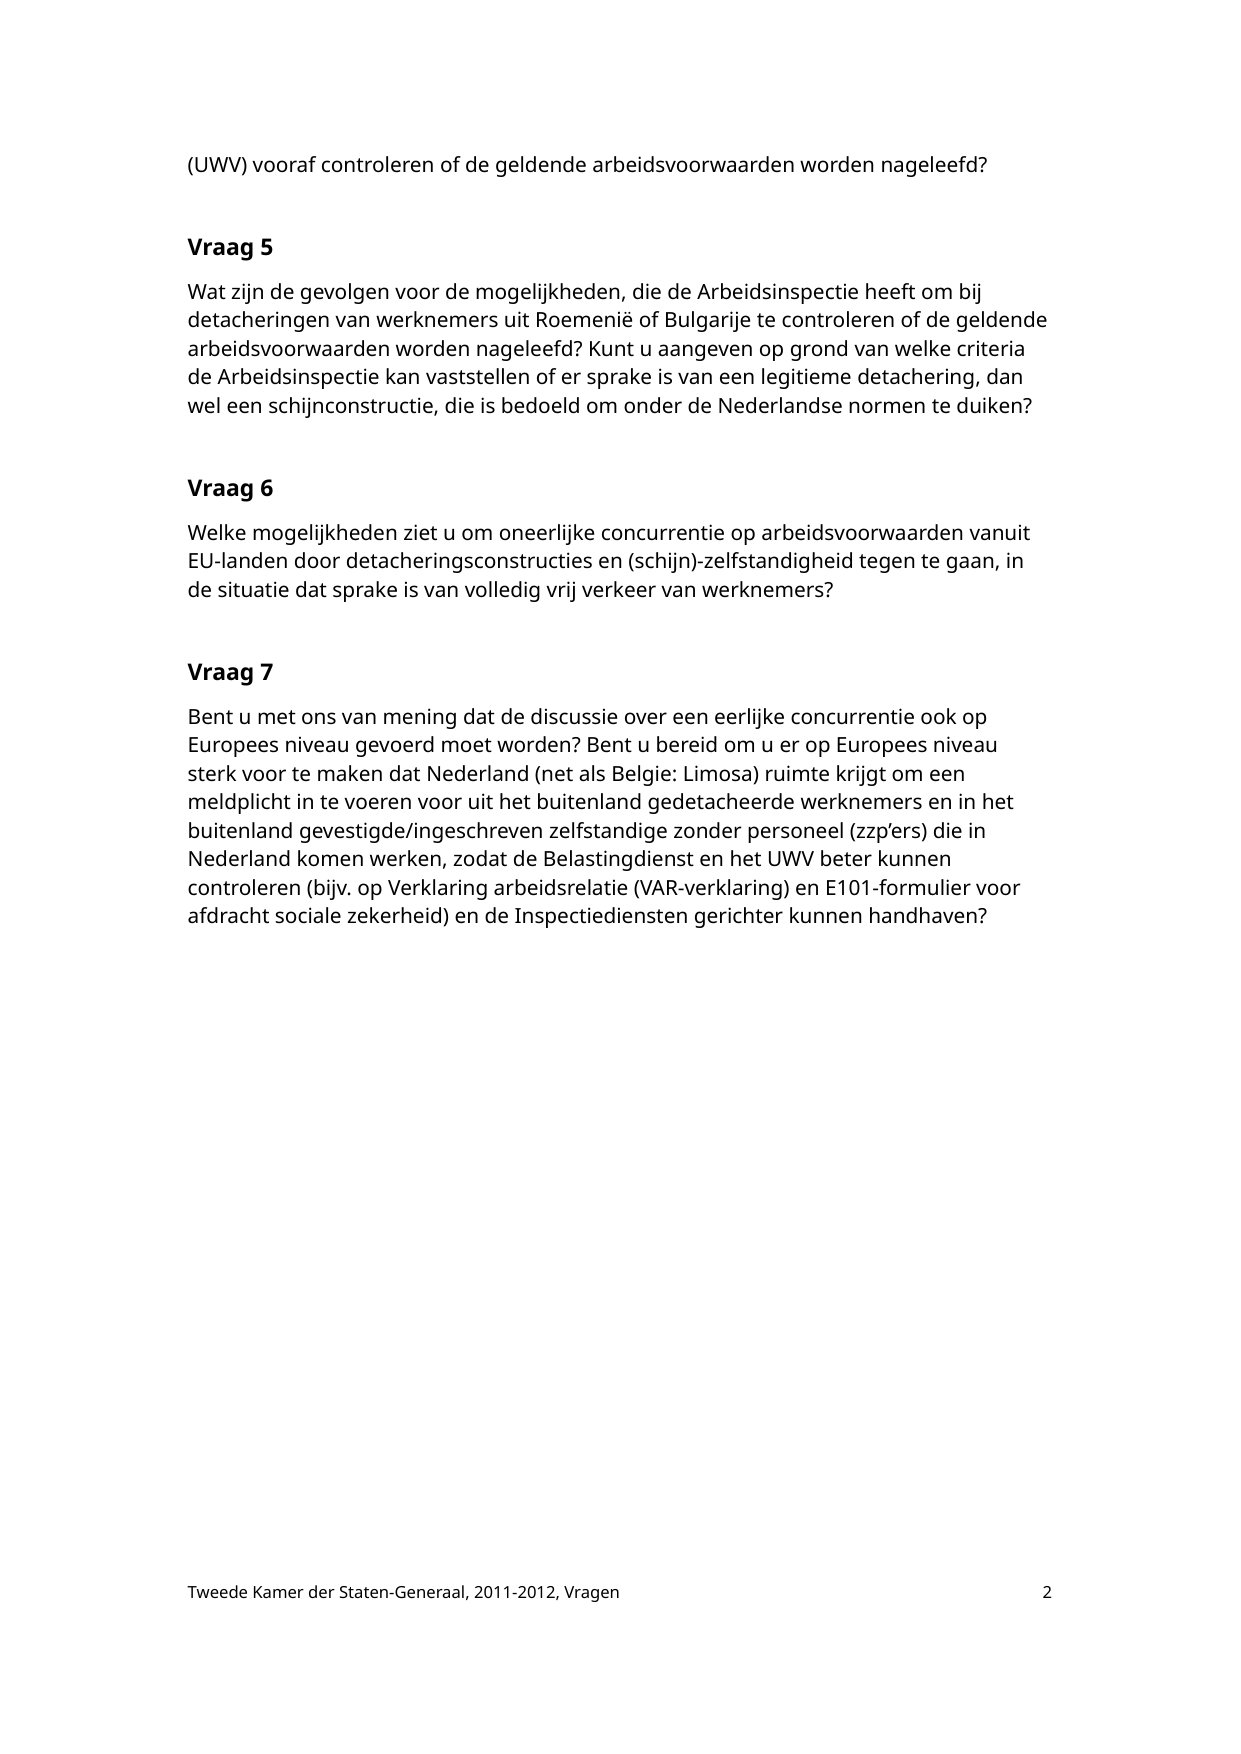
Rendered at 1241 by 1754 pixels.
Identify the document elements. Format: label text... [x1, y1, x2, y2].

subtitle Vraag 5 [187, 231, 1053, 262]
subtitle Vraag 7 [187, 656, 1053, 687]
subtitle Vraag 6 [187, 472, 1053, 503]
text Wat zijn de gevolgen voor de mogelijkheden, die de Arbeidsinspectie heeft om bij detacheringen van werknemers uit Roemenië of Bulgarije te controleren of de geldende arbeidsvoorwaarden worden nageleefd? Kunt u aangeven op grond van welke criteria de Arbeidsinspectie kan vaststellen of er sprake is van een legitieme detachering, dan wel een schijnconstructie, die is bedoeld om onder de Nederlandse normen te duiken? [187, 277, 1053, 419]
text (UWV) vooraf controleren of de geldende arbeidsvoorwaarden worden nageleefd? [187, 150, 1053, 178]
text Welke mogelijkheden ziet u om oneerlijke concurrentie op arbeidsvoorwaarden vanuit EU-landen door detacheringsconstructies en (schijn)-zelfstandigheid tegen te gaan, in de situatie dat sprake is van volledig vrij verkeer van werknemers? [187, 518, 1053, 603]
text Bent u met ons van mening dat de discussie over een eerlijke concurrentie ook op Europees niveau gevoerd moet worden? Bent u bereid om u er op Europees niveau sterk voor te maken dat Nederland (net als Belgie: Limosa) ruimte krijgt om een meldplicht in te voeren voor uit het buitenland gedetacheerde werknemers en in het buitenland gevestigde/ingeschreven zelfstandige zonder personeel (zzp’ers) die in Nederland komen werken, zodat de Belastingdienst en het UWV beter kunnen controleren (bijv. op Verklaring arbeidsrelatie (VAR-verklaring) en E101-formulier voor afdracht sociale zekerheid) en de Inspectiediensten gerichter kunnen handhaven? [187, 702, 1053, 930]
